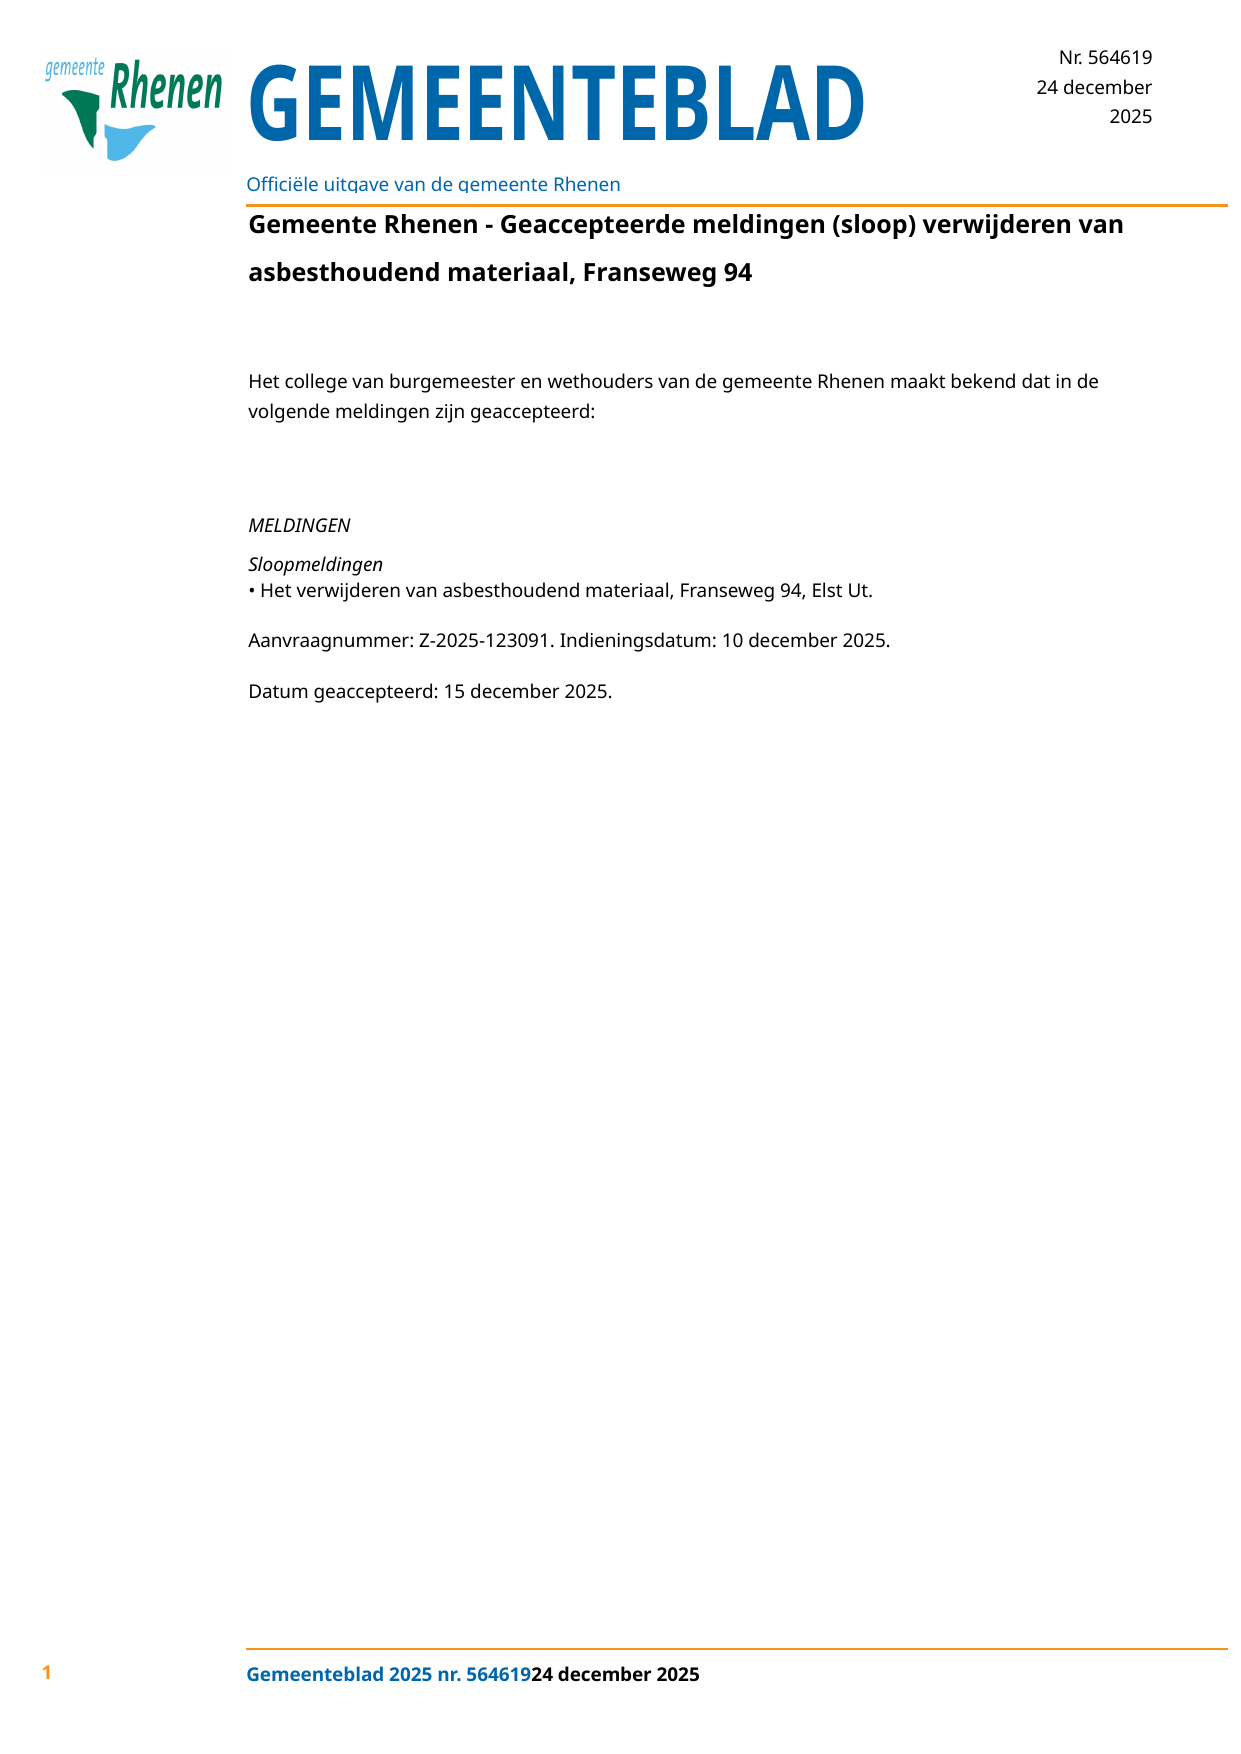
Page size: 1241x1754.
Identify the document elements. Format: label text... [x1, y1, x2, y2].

text Sloopmeldingen [248, 552, 1152, 577]
text • Het verwijderen van asbesthoudend materiaal, Franseweg 94, Elst Ut. [248, 577, 1152, 603]
text Aanvraagnummer: Z-2025-123091. Indieningsdatum: 10 december 2025. [248, 628, 1152, 653]
text Het college van burgemeester en wethouders van de gemeente Rhenen maakt bekend dat in de volgende meldingen zijn geaccepteerd: [248, 368, 1152, 424]
text Datum geaccepteerd: 15 december 2025. [248, 678, 1152, 704]
text MELDINGEN [248, 512, 1152, 538]
picture [41, 47, 231, 172]
text Gemeente Rhenen - Geaccepteerde meldingen (sloop) verwijderen van asbesthoudend materiaal, Franseweg 94 [248, 207, 1152, 288]
